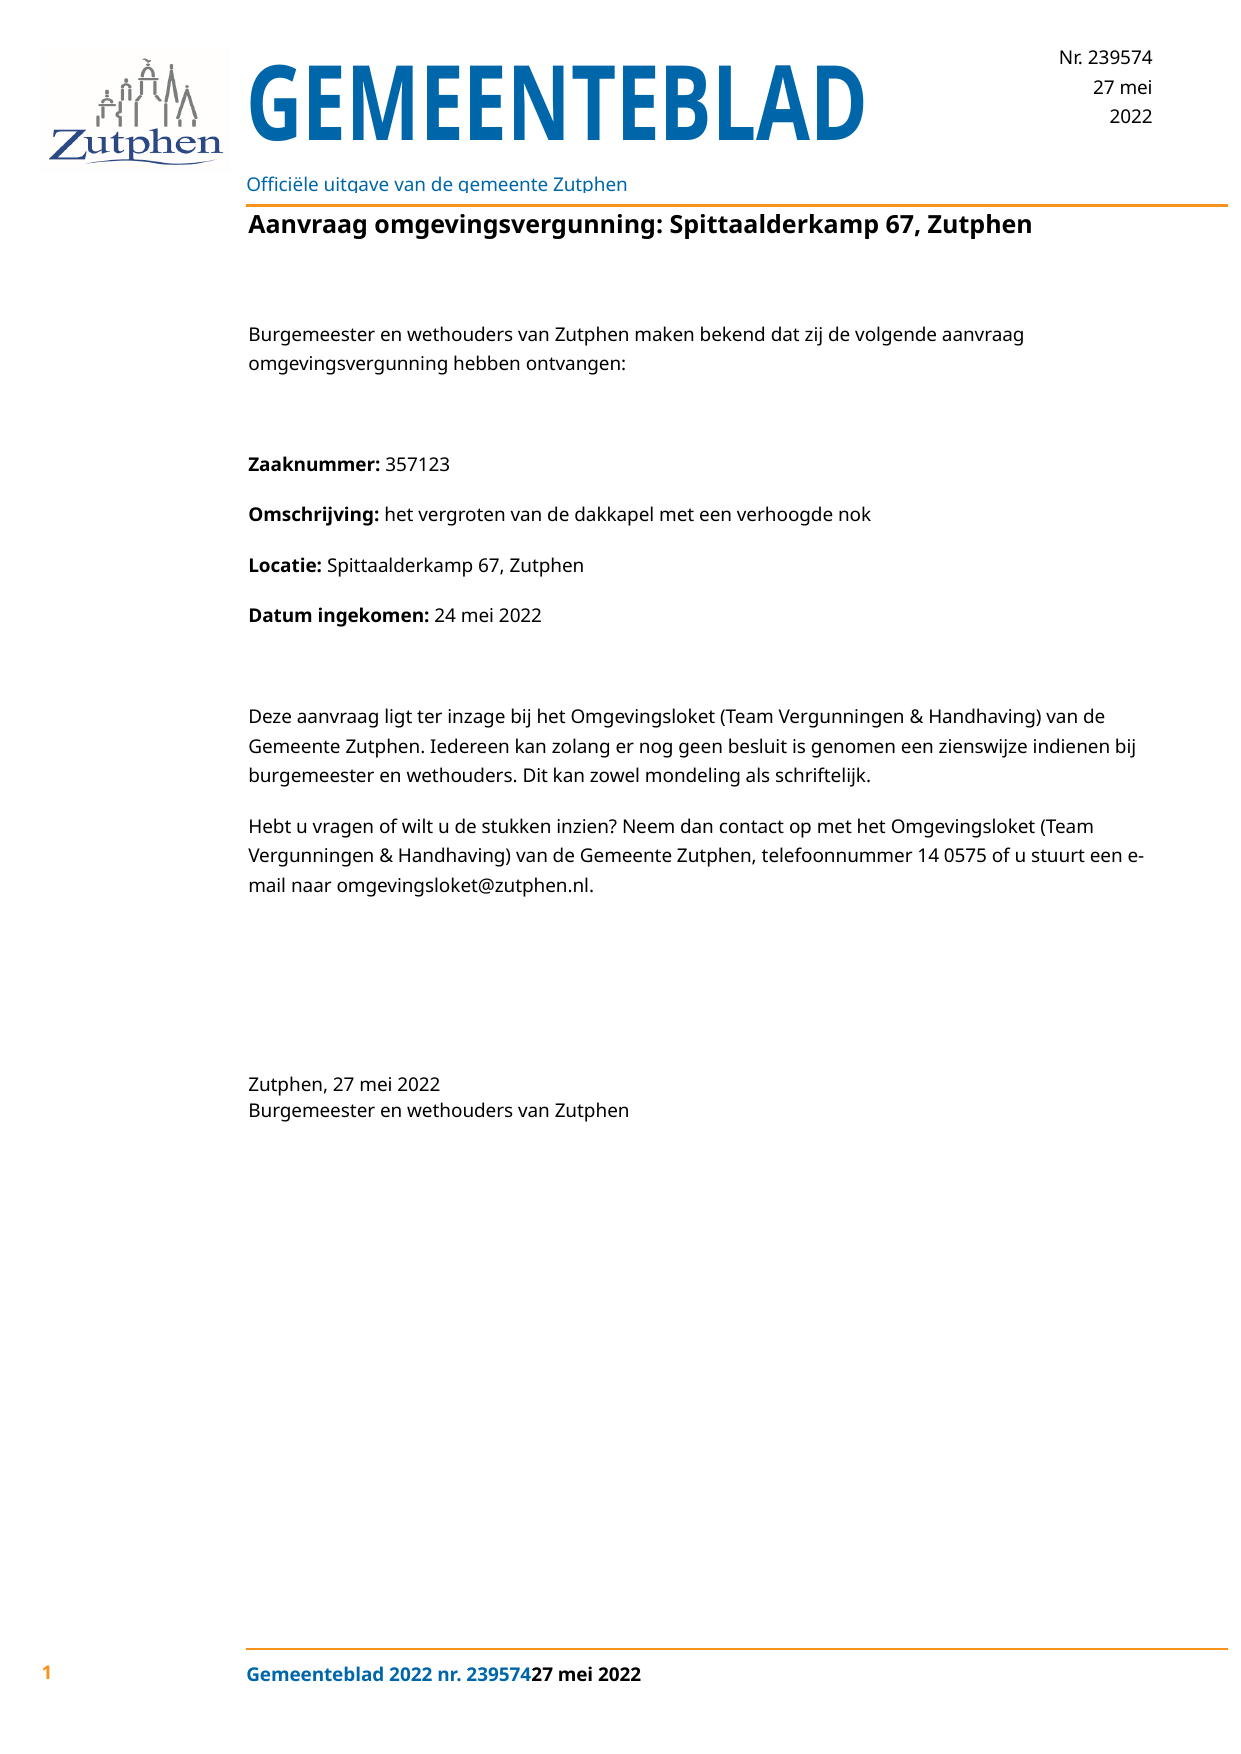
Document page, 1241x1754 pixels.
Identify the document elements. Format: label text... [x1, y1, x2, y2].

text Burgemeester en wethouders van Zutphen [248, 1097, 1152, 1122]
text Omschrijving: het vergroten van de dakkapel met een verhoogde nok [248, 502, 1152, 527]
text Datum ingekomen: 24 mei 2022 [248, 602, 1152, 628]
text Zaaknummer: 357123 [248, 451, 1152, 477]
text Burgemeester en wethouders van Zutphen maken bekend dat zij de volgende aanvraag omgevingsvergunning hebben ontvangen: [248, 321, 1152, 376]
picture [41, 47, 231, 172]
text Zutphen, 27 mei 2022 [248, 1071, 1152, 1097]
text Locatie: Spittaalderkamp 67, Zutphen [248, 552, 1152, 578]
text Deze aanvraag ligt ter inzage bij het Omgevingsloket (Team Vergunningen & Handhaving) van de Gemeente Zutphen. Iedereen kan zolang er nog geen besluit is genomen een zienswijze indienen bij burgemeester en wethouders. Dit kan zowel mondeling als schriftelijk. [248, 703, 1152, 788]
text Hebt u vragen of wilt u de stukken inzien? Neem dan contact op met het Omgevingsloket (Team Vergunningen & Handhaving) van de Gemeente Zutphen, telefoonnummer 14 0575 of u stuurt een e-mail naar omgevingsloket@zutphen.nl. [248, 813, 1152, 898]
text Aanvraag omgevingsvergunning: Spittaalderkamp 67, Zutphen [248, 207, 1152, 241]
